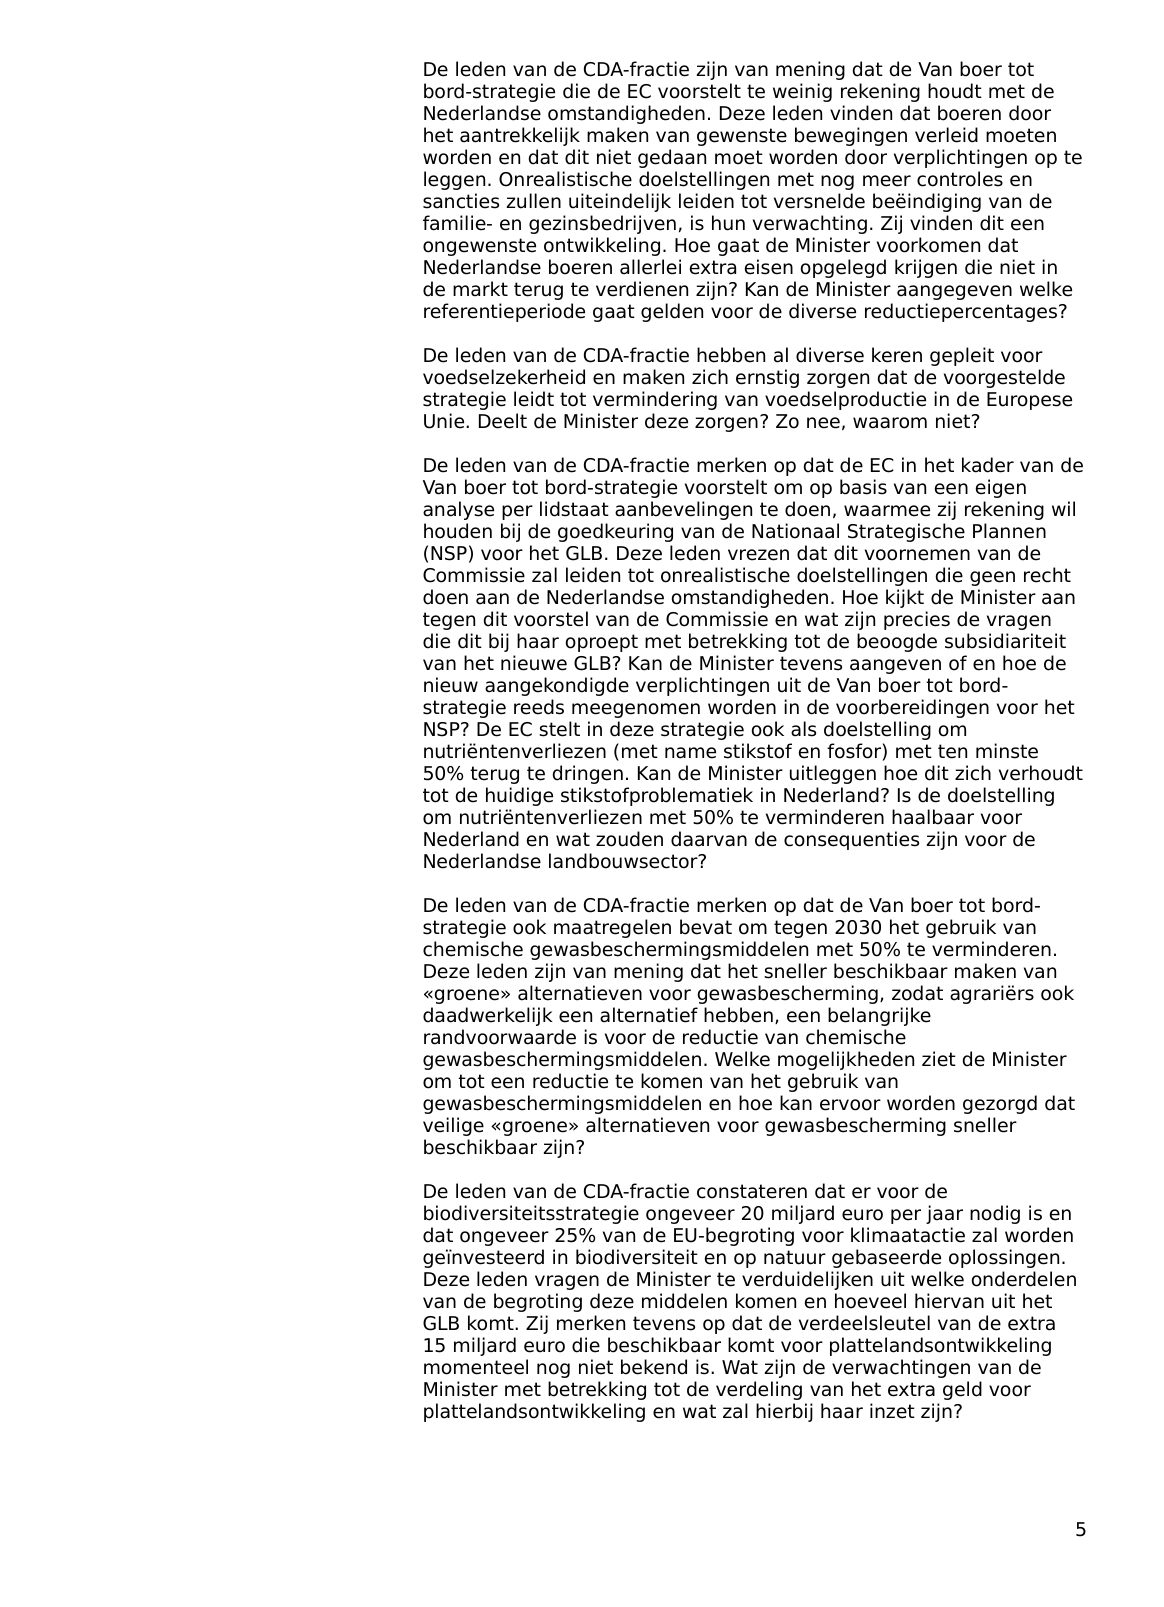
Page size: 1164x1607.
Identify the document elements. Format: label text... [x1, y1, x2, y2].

text De leden van de CDA-fractie merken op dat de EC in het kader van de Van boer tot bord-strategie voorstelt om op basis van een eigen analyse per lidstaat aanbevelingen te doen, waarmee zij rekening wil houden bij de goedkeuring van de Nationaal Strategische Plannen (NSP) voor het GLB. Deze leden vrezen dat dit voornemen van de Commissie zal leiden tot onrealistische doelstellingen die geen recht doen aan de Nederlandse omstandigheden. Hoe kijkt de Minister aan tegen dit voorstel van de Commissie en wat zijn precies de vragen die dit bij haar oproept met betrekking tot de beoogde subsidiariteit van het nieuwe GLB? Kan de Minister tevens aangeven of en hoe de nieuw aangekondigde verplichtingen uit de Van boer tot bord-strategie reeds meegenomen worden in de voorbereidingen voor het NSP? De EC stelt in deze strategie ook als doelstelling om nutriëntenverliezen (met name stikstof en fosfor) met ten minste 50% terug te dringen. Kan de Minister uitleggen hoe dit zich verhoudt tot de huidige stikstofproblematiek in Nederland? Is de doelstelling om nutriëntenverliezen met 50% te verminderen haalbaar voor Nederland en wat zouden daarvan de consequenties zijn voor de Nederlandse landbouwsector? [422, 455, 1087, 873]
text De leden van de CDA-fractie merken op dat de Van boer tot bord-strategie ook maatregelen bevat om tegen 2030 het gebruik van chemische gewasbeschermingsmiddelen met 50% te verminderen. Deze leden zijn van mening dat het sneller beschikbaar maken van «groene» alternatieven voor gewasbescherming, zodat agrariërs ook daadwerkelijk een alternatief hebben, een belangrijke randvoorwaarde is voor de reductie van chemische gewasbeschermingsmiddelen. Welke mogelijkheden ziet de Minister om tot een reductie te komen van het gebruik van gewasbeschermingsmiddelen en hoe kan ervoor worden gezorgd dat veilige «groene» alternatieven voor gewasbescherming sneller beschikbaar zijn? [422, 895, 1087, 1159]
text De leden van de CDA-fractie hebben al diverse keren gepleit voor voedselzekerheid en maken zich ernstig zorgen dat de voorgestelde strategie leidt tot vermindering van voedselproductie in de Europese Unie. Deelt de Minister deze zorgen? Zo nee, waarom niet? [422, 345, 1087, 433]
text De leden van de CDA-fractie constateren dat er voor de biodiversiteitsstrategie ongeveer 20 miljard euro per jaar nodig is en dat ongeveer 25% van de EU-begroting voor klimaatactie zal worden geïnvesteerd in biodiversiteit en op natuur gebaseerde oplossingen. Deze leden vragen de Minister te verduidelijken uit welke onderdelen van de begroting deze middelen komen en hoeveel hiervan uit het GLB komt. Zij merken tevens op dat de verdeelsleutel van de extra 15 miljard euro die beschikbaar komt voor plattelandsontwikkeling momenteel nog niet bekend is. Wat zijn de verwachtingen van de Minister met betrekking tot de verdeling van het extra geld voor plattelandsontwikkeling en wat zal hierbij haar inzet zijn? [422, 1181, 1087, 1423]
text De leden van de CDA-fractie zijn van mening dat de Van boer tot bord-strategie die de EC voorstelt te weinig rekening houdt met de Nederlandse omstandigheden. Deze leden vinden dat boeren door het aantrekkelijk maken van gewenste bewegingen verleid moeten worden en dat dit niet gedaan moet worden door verplichtingen op te leggen. Onrealistische doelstellingen met nog meer controles en sancties zullen uiteindelijk leiden tot versnelde beëindiging van de familie- en gezinsbedrijven, is hun verwachting. Zij vinden dit een ongewenste ontwikkeling. Hoe gaat de Minister voorkomen dat Nederlandse boeren allerlei extra eisen opgelegd krijgen die niet in de markt terug te verdienen zijn? Kan de Minister aangegeven welke referentieperiode gaat gelden voor de diverse reductiepercentages? [422, 59, 1087, 323]
